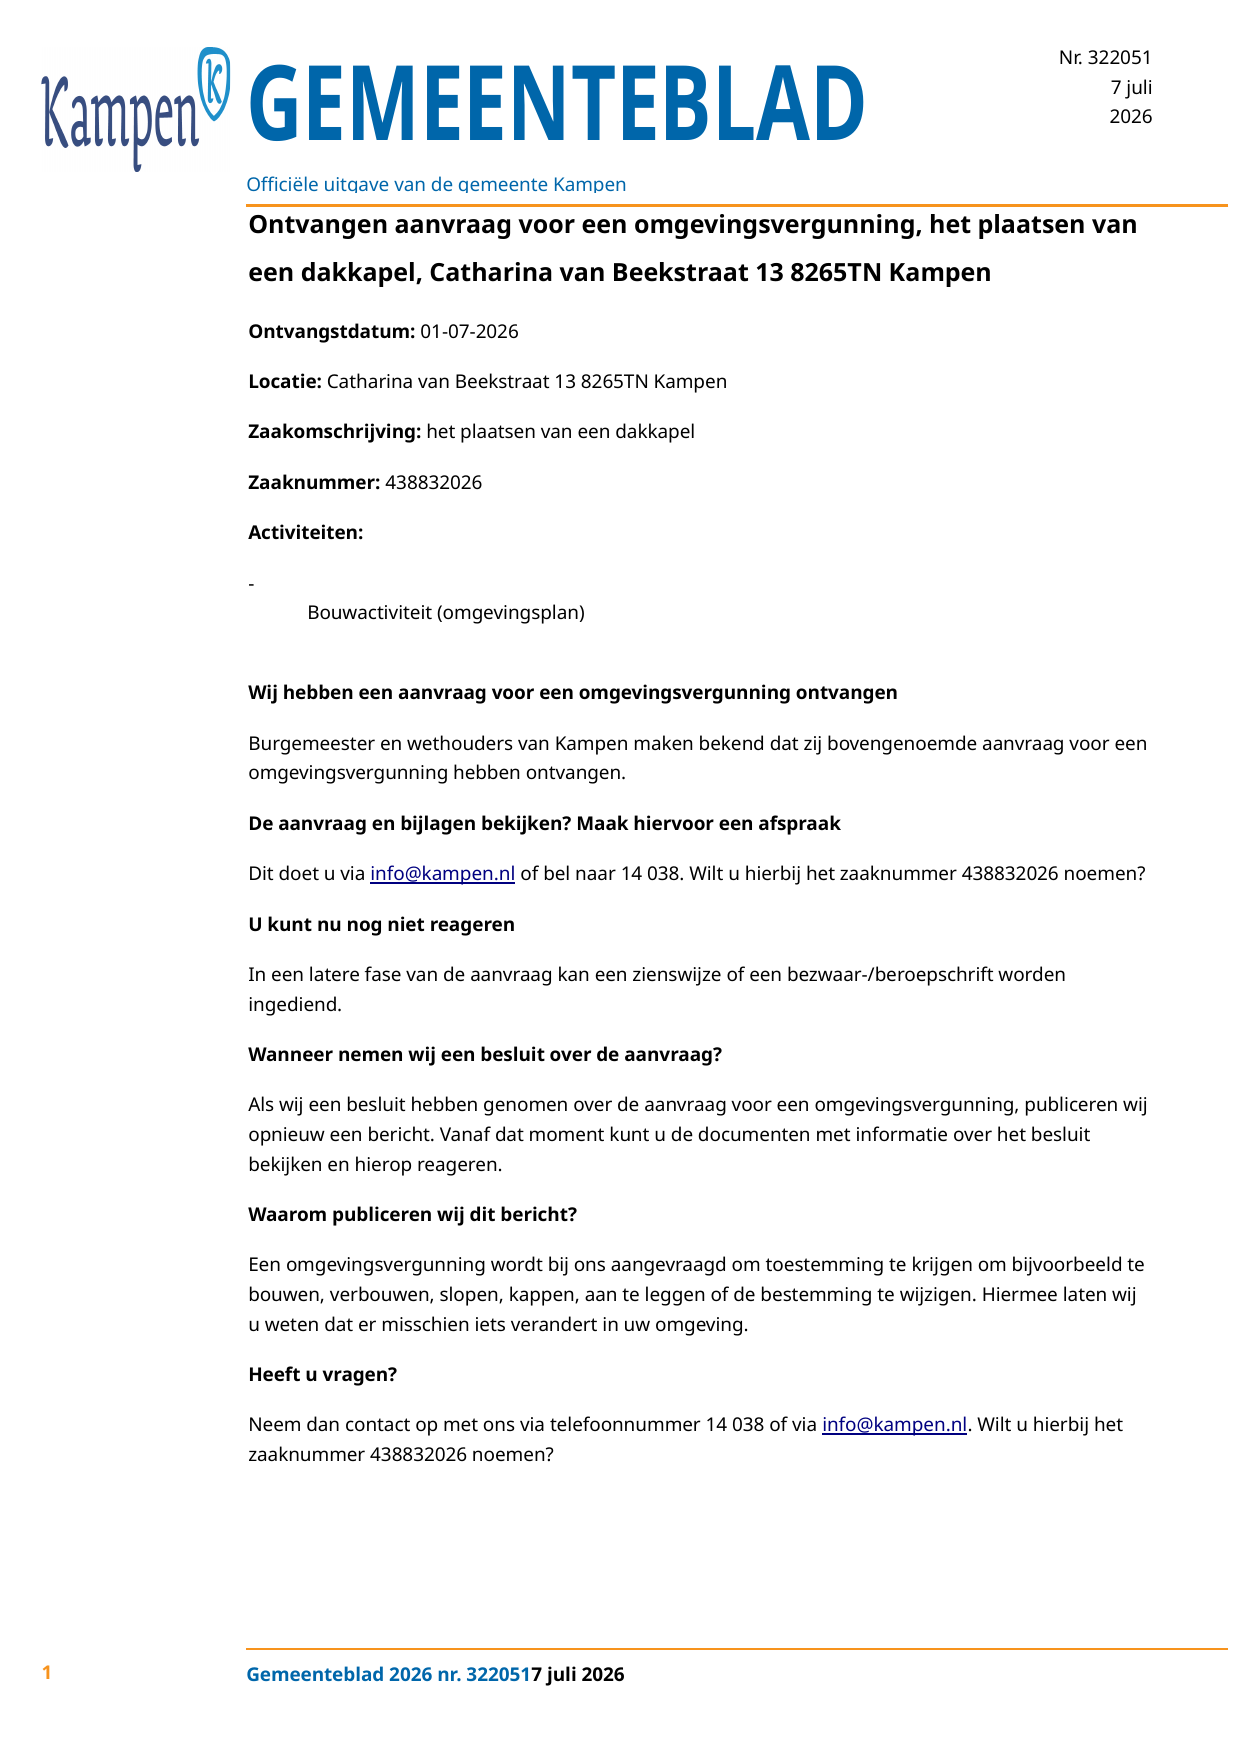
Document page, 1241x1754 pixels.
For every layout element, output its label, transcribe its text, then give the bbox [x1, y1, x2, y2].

text U kunt nu nog niet reageren [248, 911, 1152, 937]
text Dit doet u via info@kampen.nl of bel naar 14 038. Wilt u hierbij het zaaknummer 438832026 noemen? [248, 860, 1152, 886]
text Wij hebben een aanvraag voor een omgevingsvergunning ontvangen [248, 679, 1152, 705]
text Waarom publiceren wij dit bericht? [248, 1201, 1152, 1227]
text Wanneer nemen wij een besluit over de aanvraag? [248, 1041, 1152, 1067]
picture [41, 47, 231, 172]
list Bouwactiviteit (omgevingsplan) [248, 599, 1152, 625]
text Zaakomschrijving: het plaatsen van een dakkapel [248, 419, 1152, 444]
text Locatie: Catharina van Beekstraat 13 8265TN Kampen [248, 368, 1152, 394]
text De aanvraag en bijlagen bekijken? Maak hiervoor een afspraak [248, 810, 1152, 836]
text Zaaknummer: 438832026 [248, 469, 1152, 495]
text In een latere fase van de aanvraag kan een zienswijze of een bezwaar-/beroepschrift worden ingediend. [248, 961, 1152, 1017]
text Burgemeester en wethouders van Kampen maken bekend dat zij bovengenoemde aanvraag voor een omgevingsvergunning hebben ontvangen. [248, 730, 1152, 785]
text Activiteiten: [248, 519, 1152, 545]
text Ontvangstdatum: 01-07-2026 [248, 318, 1152, 344]
text Neem dan contact op met ons via telefoonnummer 14 038 of via info@kampen.nl. Wilt u hierbij het zaaknummer 438832026 noemen? [248, 1412, 1152, 1467]
text Heeft u vragen? [248, 1361, 1152, 1387]
text Een omgevingsvergunning wordt bij ons aangevraagd om toestemming te krijgen om bijvoorbeeld te bouwen, verbouwen, slopen, kappen, aan te leggen of de bestemming te wijzigen. Hiermee laten wij u weten dat er misschien iets verandert in uw omgeving. [248, 1252, 1152, 1337]
text Ontvangen aanvraag voor een omgevingsvergunning, het plaatsen van een dakkapel, Catharina van Beekstraat 13 8265TN Kampen [248, 207, 1152, 288]
text Als wij een besluit hebben genomen over de aanvraag voor een omgevingsvergunning, publiceren wij opnieuw een bericht. Vanaf dat moment kunt u de documenten met informatie over het besluit bekijken en hierop reageren. [248, 1092, 1152, 1177]
